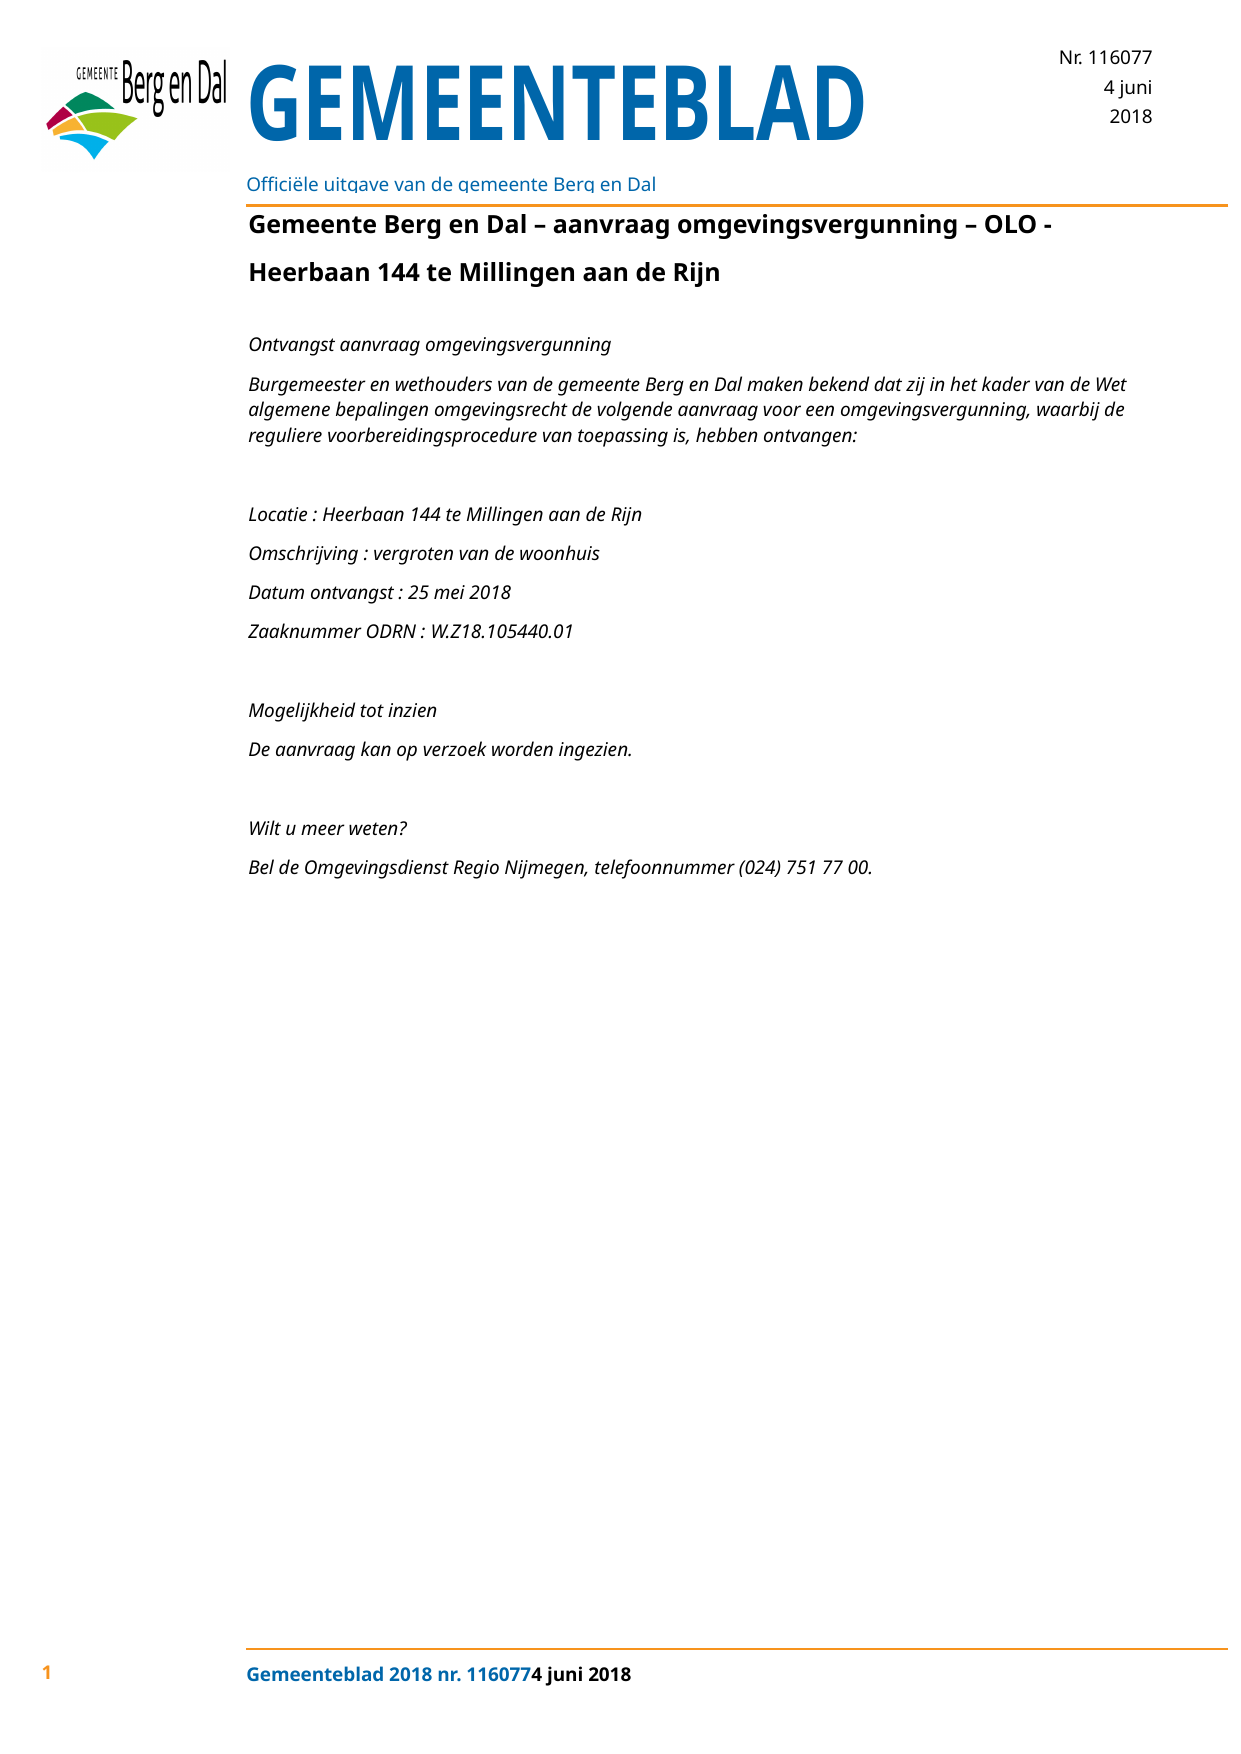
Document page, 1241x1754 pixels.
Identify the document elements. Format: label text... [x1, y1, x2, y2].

text Datum ontvangst : 25 mei 2018 [248, 579, 1152, 605]
text De aanvraag kan op verzoek worden ingezien. [248, 736, 1152, 762]
text Gemeente Berg en Dal – aanvraag omgevingsvergunning – OLO - Heerbaan 144 te Millingen aan de Rijn [248, 207, 1152, 288]
text Burgemeester en wethouders van de gemeente Berg en Dal maken bekend dat zij in het kader van de Wet algemene bepalingen omgevingsrecht de volgende aanvraag voor een omgevingsvergunning, waarbij de reguliere voorbereidingsprocedure van toepassing is, hebben ontvangen: [248, 371, 1152, 448]
text Ontvangst aanvraag omgevingsvergunning [248, 331, 1152, 357]
picture [41, 47, 231, 172]
text Wilt u meer weten? [248, 815, 1152, 841]
text Omschrijving : vergroten van de woonhuis [248, 540, 1152, 566]
text Bel de Omgevingsdienst Regio Nijmegen, telefoonnummer (024) 751 77 00. [248, 854, 1152, 880]
text Mogelijkheid tot inzien [248, 697, 1152, 723]
text Locatie : Heerbaan 144 te Millingen aan de Rijn [248, 501, 1152, 526]
text Zaaknummer ODRN : W.Z18.105440.01 [248, 618, 1152, 644]
